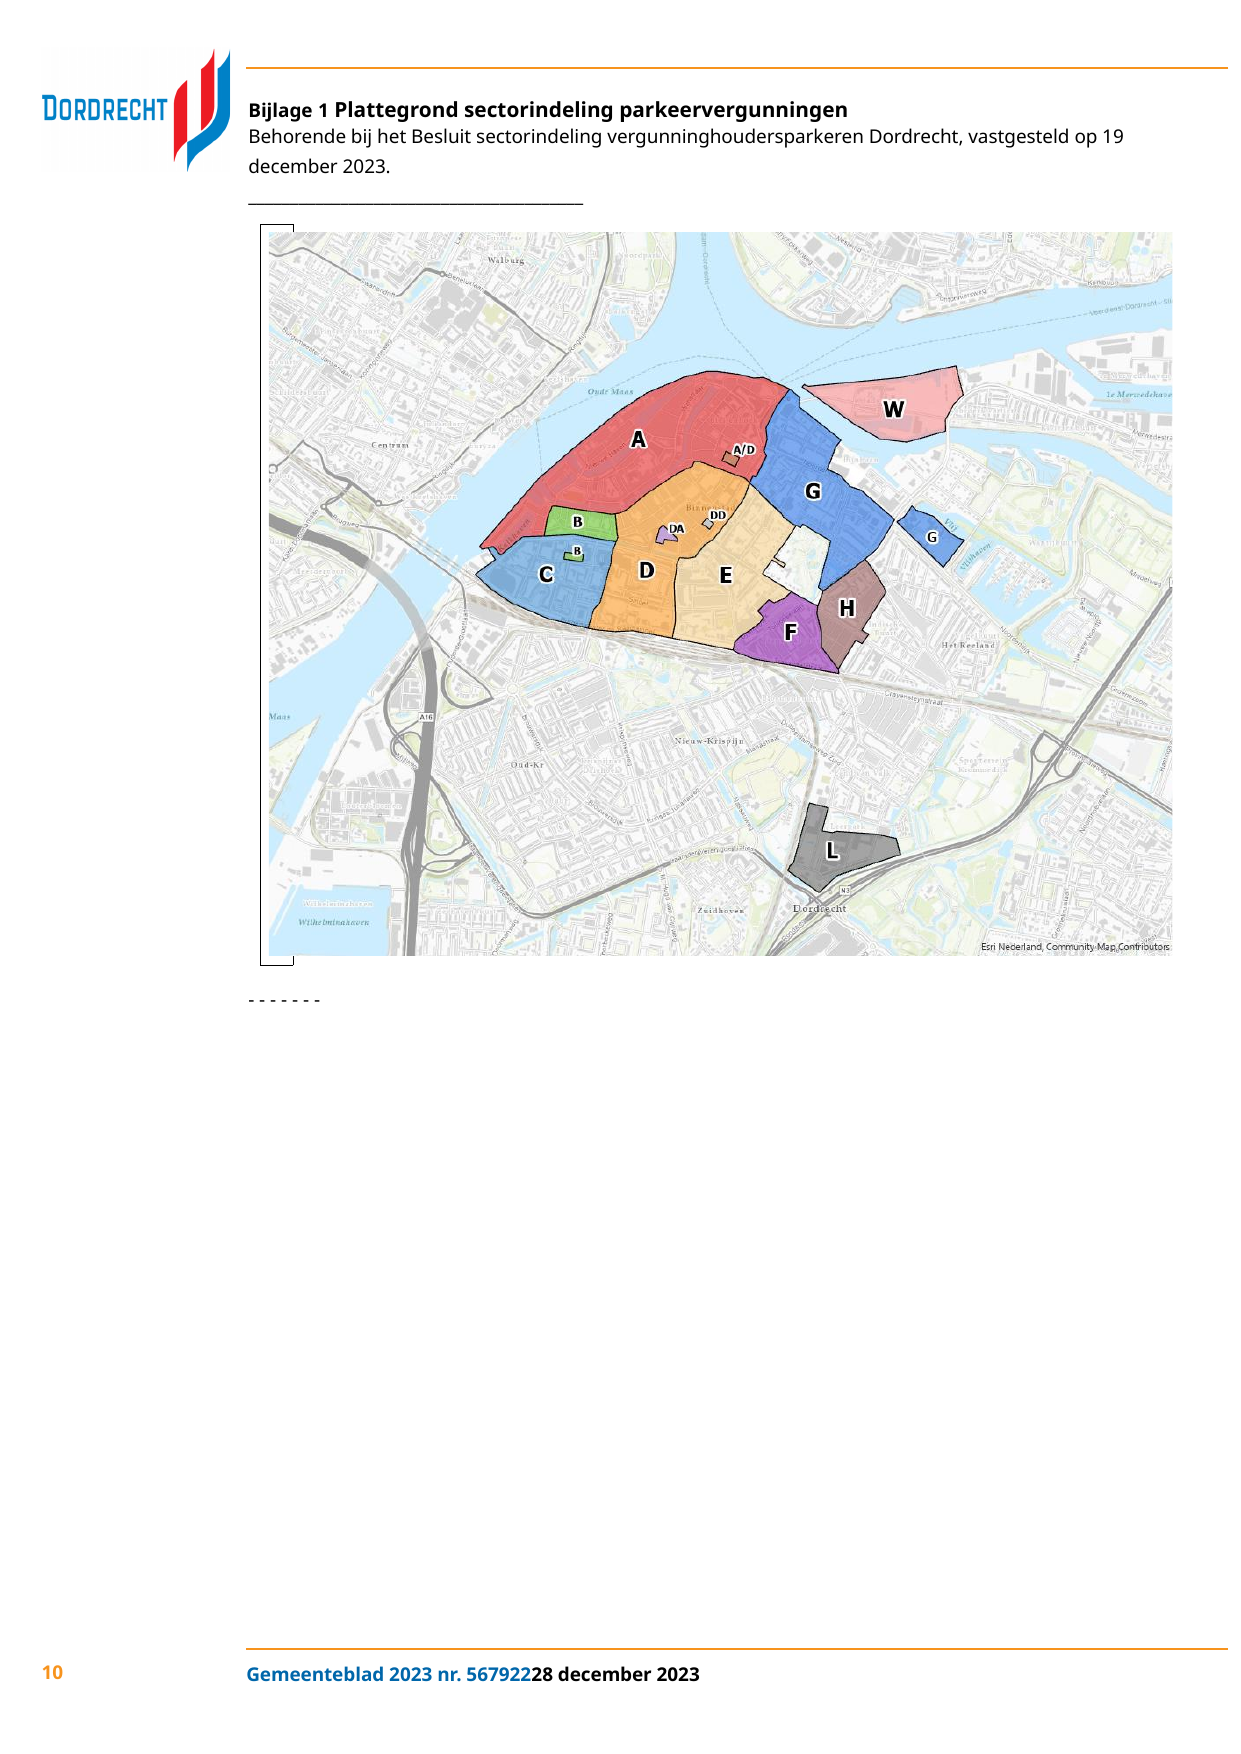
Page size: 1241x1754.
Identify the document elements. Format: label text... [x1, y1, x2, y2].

text - - - - - - - [248, 986, 1152, 1012]
text ________________________________________ [248, 182, 1152, 208]
text Behorende bij het Besluit sectorindeling vergunninghoudersparkeren Dordrecht, vastgesteld op 19 december 2023. [248, 123, 1152, 179]
picture [41, 47, 231, 172]
text Bijlage 1 Plattegrond sectorindeling parkeervergunningen [248, 95, 1152, 123]
picture [268, 232, 1173, 956]
